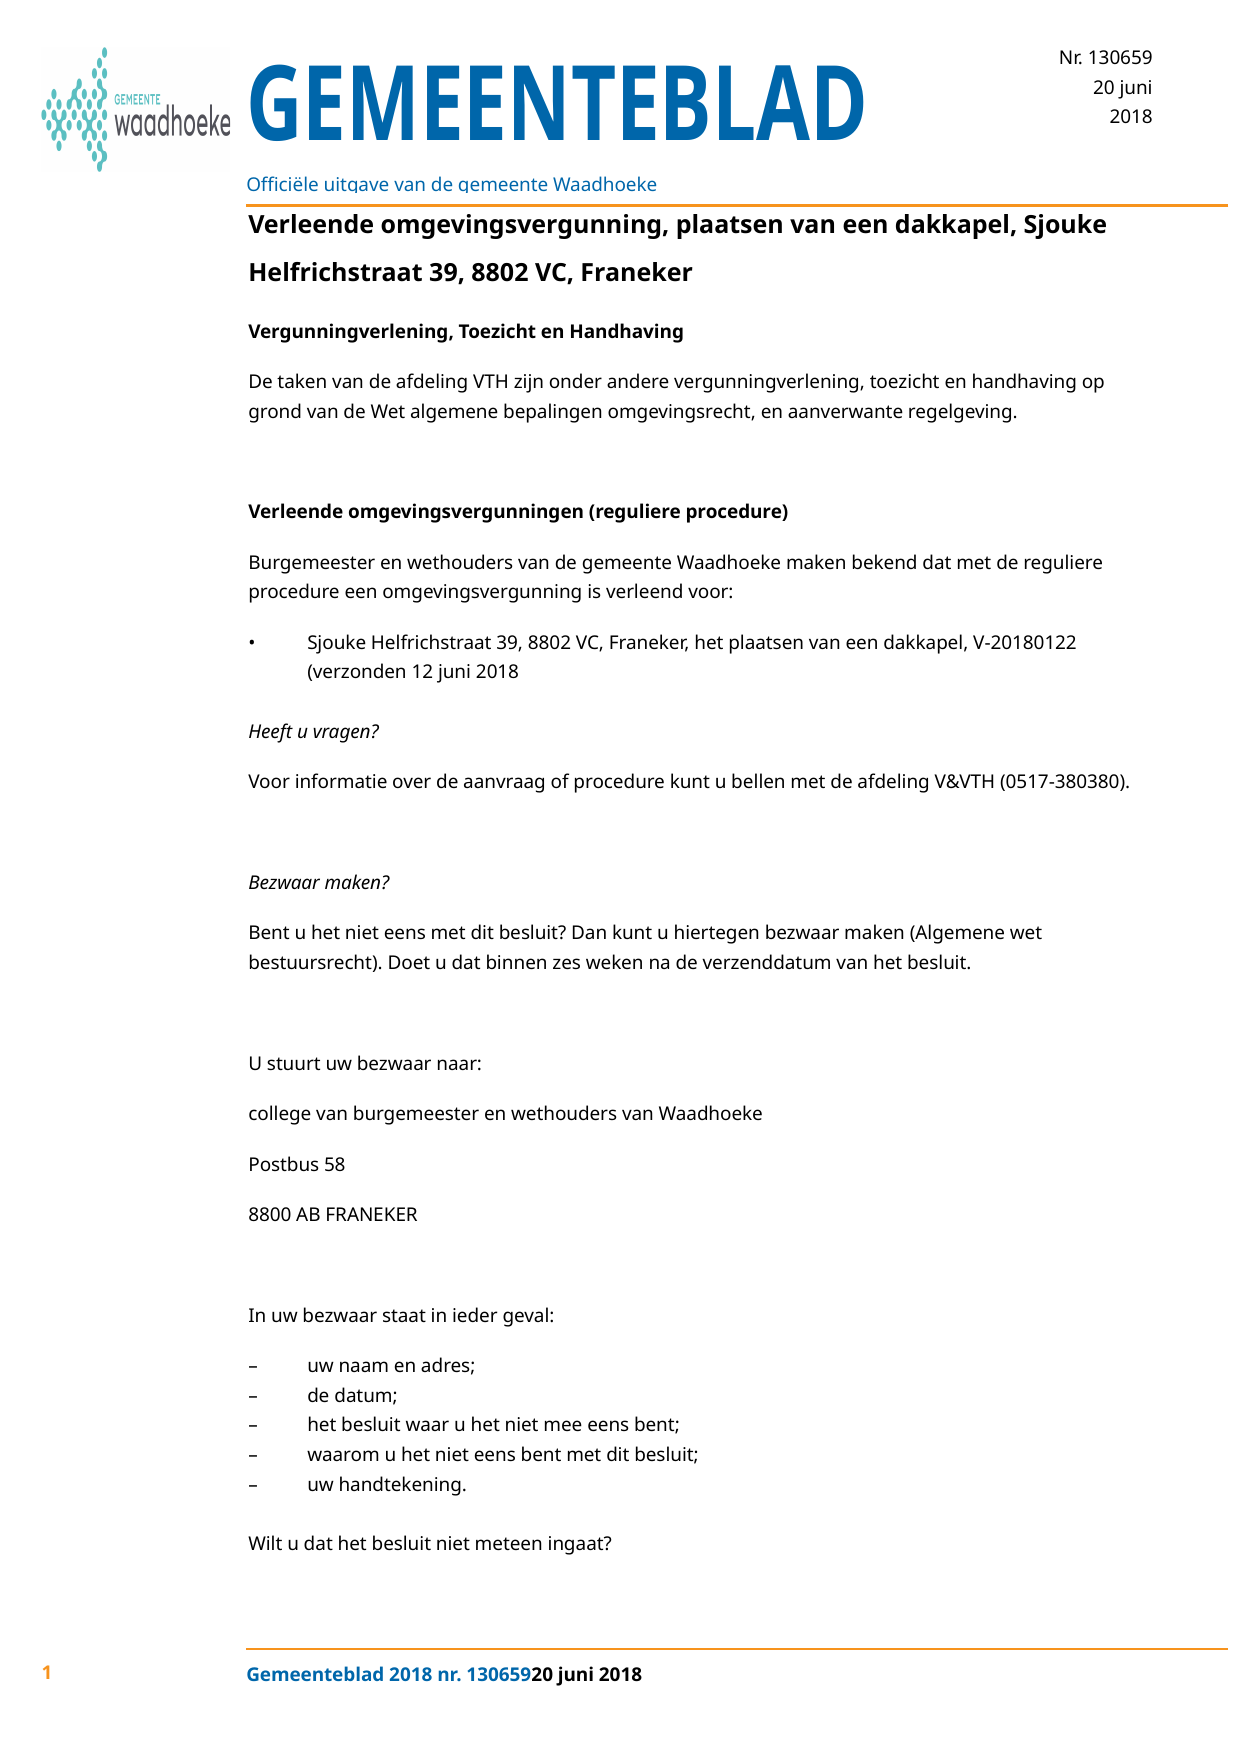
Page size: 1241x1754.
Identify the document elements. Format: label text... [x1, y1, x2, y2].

list Sjouke Helfrichstraat 39, 8802 VC, Franeker, het plaatsen van een dakkapel, V-20180122 (verzonden 12 juni 2018 [248, 629, 1152, 684]
list de datum; [248, 1382, 1152, 1408]
text Bent u het niet eens met dit besluit? Dan kunt u hiertegen bezwaar maken (Algemene wet bestuursrecht). Doet u dat binnen zes weken na de verzenddatum van het besluit. [248, 919, 1152, 975]
list uw handtekening. [248, 1471, 1152, 1497]
picture [41, 47, 231, 172]
text Verleende omgevingsvergunning, plaatsen van een dakkapel, Sjouke Helfrichstraat 39, 8802 VC, Franeker [248, 207, 1152, 288]
text Heeft u vragen? [248, 718, 1152, 744]
text U stuurt uw bezwaar naar: [248, 1050, 1152, 1076]
text Verleende omgevingsvergunningen (reguliere procedure) [248, 499, 1152, 524]
text Burgemeester en wethouders van de gemeente Waadhoeke maken bekend dat met de reguliere procedure een omgevingsvergunning is verleend voor: [248, 549, 1152, 604]
text Postbus 58 [248, 1151, 1152, 1177]
list het besluit waar u het niet mee eens bent; [248, 1412, 1152, 1437]
list uw naam en adres; [248, 1352, 1152, 1378]
text In uw bezwaar staat in ieder geval: [248, 1302, 1152, 1328]
text Vergunningverlening, Toezicht en Handhaving [248, 318, 1152, 344]
text 8800 AB FRANEKER [248, 1201, 1152, 1227]
text college van burgemeester en wethouders van Waadhoeke [248, 1100, 1152, 1126]
text Bezwaar maken? [248, 869, 1152, 895]
text Wilt u dat het besluit niet meteen ingaat? [248, 1530, 1152, 1556]
list waarom u het niet eens bent met dit besluit; [248, 1441, 1152, 1467]
text De taken van de afdeling VTH zijn onder andere vergunningverlening, toezicht en handhaving op grond van de Wet algemene bepalingen omgevingsrecht, en aanverwante regelgeving. [248, 368, 1152, 424]
text Voor informatie over de aanvraag of procedure kunt u bellen met de afdeling V&VTH (0517-380380). [248, 768, 1152, 794]
